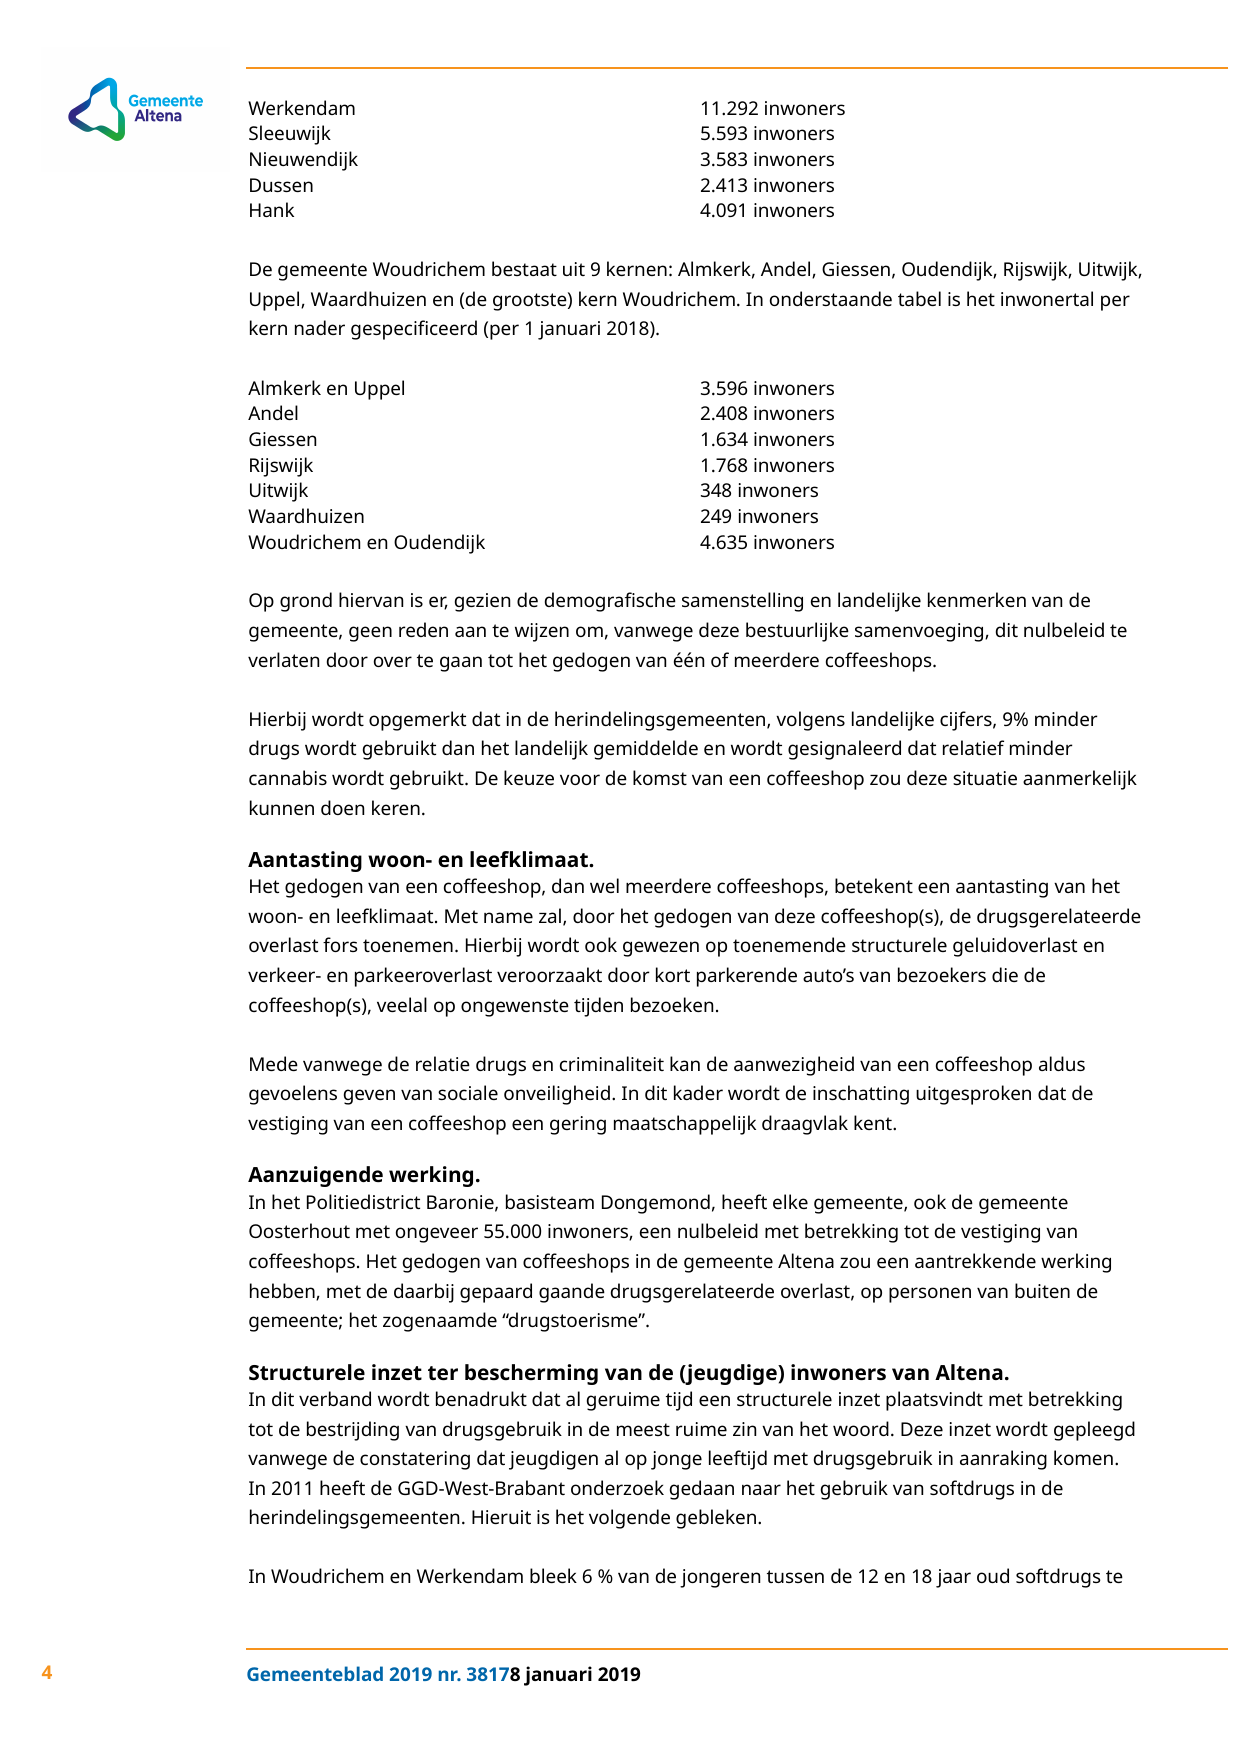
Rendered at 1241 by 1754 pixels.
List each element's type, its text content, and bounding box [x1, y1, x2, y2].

table_cell Giessen [248, 426, 700, 452]
text Structurele inzet ter bescherming van de (jeugdige) inwoners van Altena. [248, 1358, 1152, 1386]
text In Woudrichem en Werkendam bleek 6 % van de jongeren tussen de 12 en 18 jaar oud softdrugs te [248, 1564, 1152, 1589]
table_cell 2.413 inwoners [700, 172, 1152, 198]
table_cell Hank [248, 198, 700, 223]
table_cell Nieuwendijk [248, 146, 700, 172]
table_cell Waardhuizen [248, 503, 700, 529]
table_header Almkerk en Uppel [248, 375, 700, 400]
table_cell 5.593 inwoners [700, 121, 1152, 146]
table_header 3.596 inwoners [700, 375, 1152, 400]
text Mede vanwege de relatie drugs en criminaliteit kan de aanwezigheid van een coffeeshop aldus gevoelens geven van sociale onveiligheid. In dit kader wordt de inschatting uitgesproken dat de vestiging van een coffeeshop een gering maatschappelijk draagvlak kent. [248, 1051, 1152, 1136]
text Aanzuigende werking. [248, 1161, 1152, 1189]
text Hierbij wordt opgemerkt dat in de herindelingsgemeenten, volgens landelijke cijfers, 9% minder drugs wordt gebruikt dan het landelijk gemiddelde en wordt gesignaleerd dat relatief minder cannabis wordt gebruikt. De keuze voor de komst van een coffeeshop zou deze situatie aanmerkelijk kunnen doen keren. [248, 706, 1152, 820]
table_cell Sleeuwijk [248, 121, 700, 146]
table_cell 249 inwoners [700, 503, 1152, 529]
text Aantasting woon- en leefklimaat. [248, 845, 1152, 873]
table_cell Dussen [248, 172, 700, 198]
table_header 11.292 inwoners [700, 95, 1152, 121]
table_cell Andel [248, 400, 700, 426]
table_cell 1.768 inwoners [700, 452, 1152, 478]
text In 2011 heeft de GGD-West-Brabant onderzoek gedaan naar het gebruik van softdrugs in de herindelingsgemeenten. Hieruit is het volgende gebleken. [248, 1475, 1152, 1530]
table_cell Uitwijk [248, 478, 700, 503]
table_cell Rijswijk [248, 452, 700, 478]
table_cell 1.634 inwoners [700, 426, 1152, 452]
table_cell 4.091 inwoners [700, 198, 1152, 223]
text De gemeente Woudrichem bestaat uit 9 kernen: Almkerk, Andel, Giessen, Oudendijk, Rijswijk, Uitwijk, Uppel, Waardhuizen en (de grootste) kern Woudrichem. In onderstaande tabel is het inwonertal per kern nader gespecificeerd (per 1 januari 2018). [248, 256, 1152, 341]
table_cell 348 inwoners [700, 478, 1152, 503]
picture [41, 47, 231, 172]
text In het Politiedistrict Baronie, basisteam Dongemond, heeft elke gemeente, ook de gemeente Oosterhout met ongeveer 55.000 inwoners, een nulbeleid met betrekking tot de vestiging van coffeeshops. Het gedogen van coffeeshops in de gemeente Altena zou een aantrekkende werking hebben, met de daarbij gepaard gaande drugsgerelateerde overlast, op personen van buiten de gemeente; het zogenaamde “drugstoerisme”. [248, 1189, 1152, 1333]
text Het gedogen van een coffeeshop, dan wel meerdere coffeeshops, betekent een aantasting van het woon- en leefklimaat. Met name zal, door het gedogen van deze coffeeshop(s), de drugsgerelateerde overlast fors toenemen. Hierbij wordt ook gewezen op toenemende structurele geluidoverlast en verkeer- en parkeeroverlast veroorzaakt door kort parkerende auto’s van bezoekers die de coffeeshop(s), veelal op ongewenste tijden bezoeken. [248, 873, 1152, 1018]
table_header Werkendam [248, 95, 700, 121]
table_cell 4.635 inwoners [700, 529, 1152, 555]
table_cell 2.408 inwoners [700, 400, 1152, 426]
text Op grond hiervan is er, gezien de demografische samenstelling en landelijke kenmerken van de gemeente, geen reden aan te wijzen om, vanwege deze bestuurlijke samenvoeging, dit nulbeleid te verlaten door over te gaan tot het gedogen van één of meerdere coffeeshops. [248, 588, 1152, 672]
text In dit verband wordt benadrukt dat al geruime tijd een structurele inzet plaatsvindt met betrekking tot de bestrijding van drugsgebruik in de meest ruime zin van het woord. Deze inzet wordt gepleegd vanwege de constatering dat jeugdigen al op jonge leeftijd met drugsgebruik in aanraking komen. [248, 1386, 1152, 1471]
table_cell 3.583 inwoners [700, 146, 1152, 172]
table_cell Woudrichem en Oudendijk [248, 529, 700, 555]
